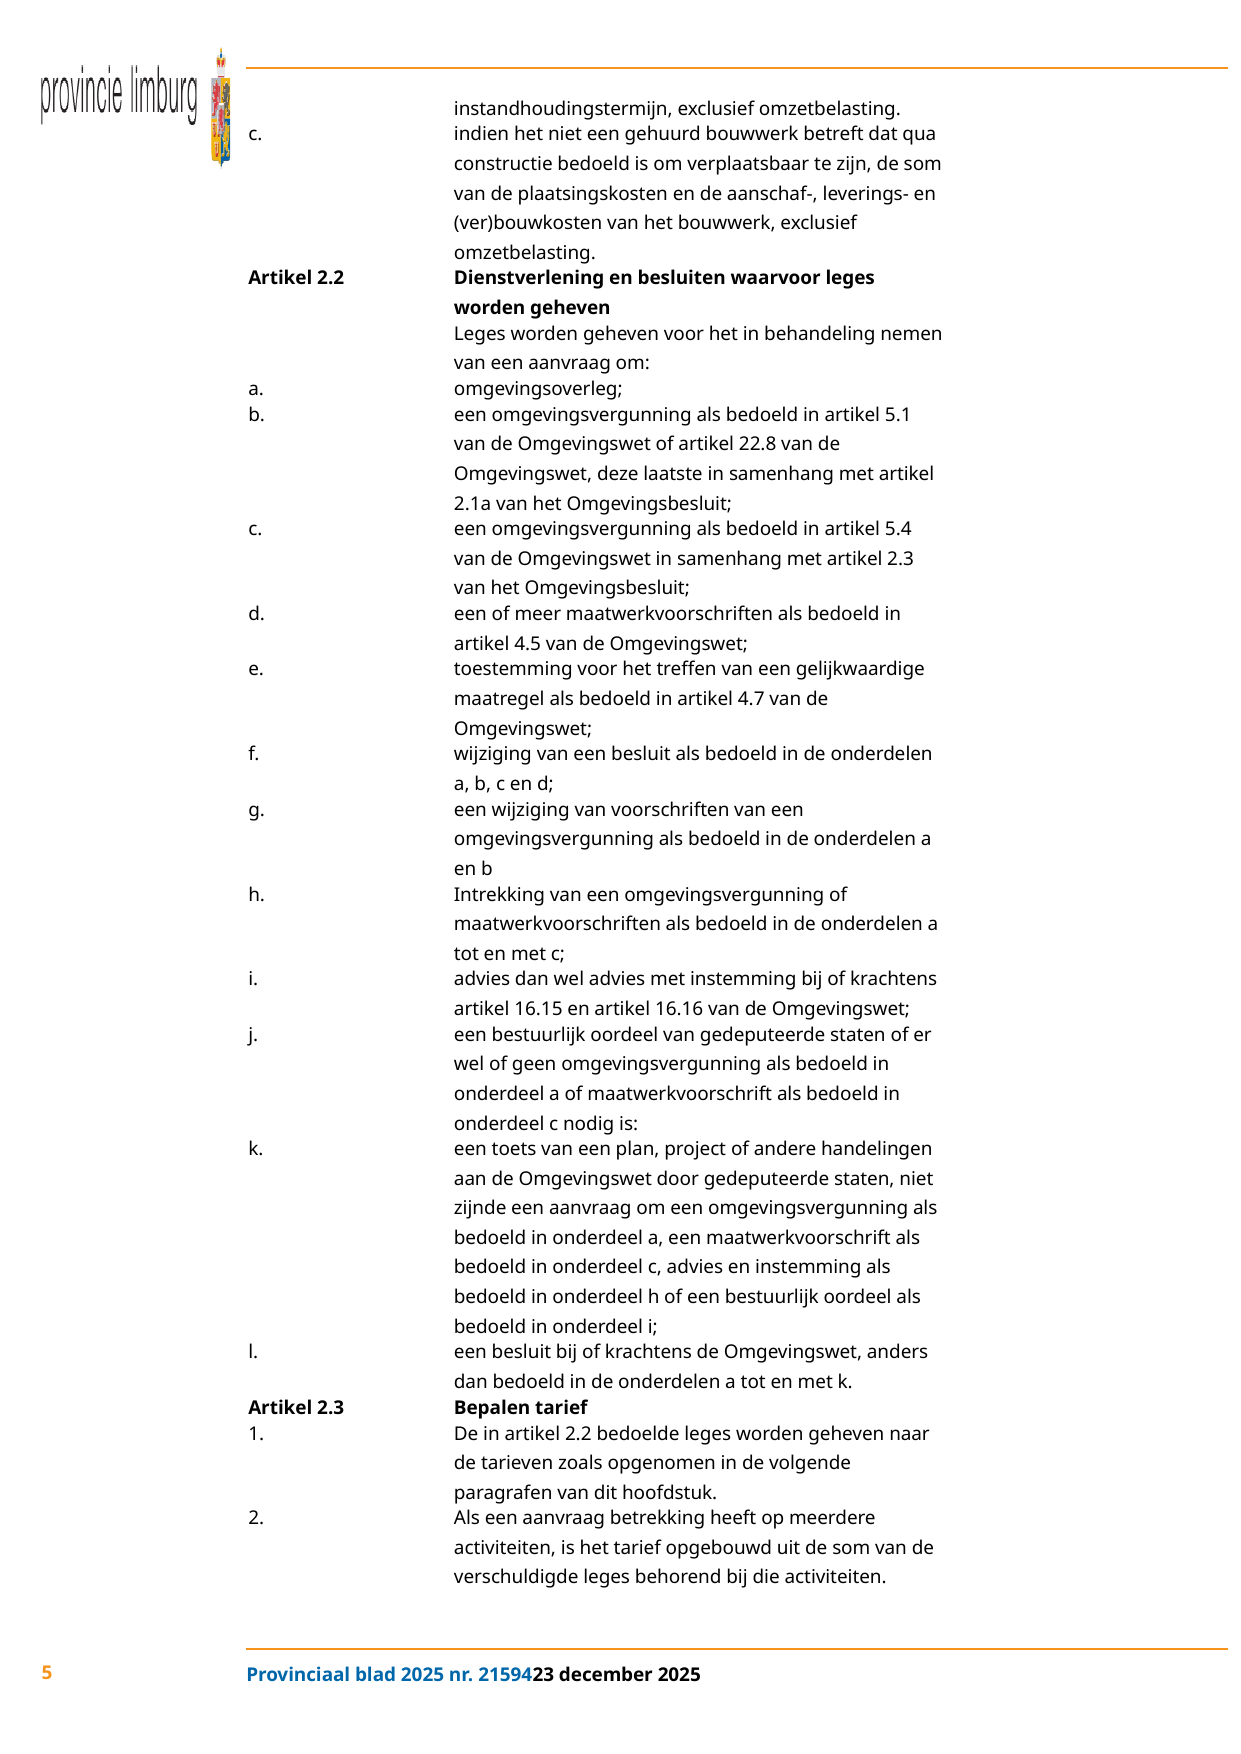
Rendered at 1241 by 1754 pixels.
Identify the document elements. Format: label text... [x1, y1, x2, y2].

table_cell f. [248, 741, 454, 796]
table_cell k. [248, 1135, 454, 1339]
table_cell [946, 1339, 1152, 1394]
table_cell 2. [248, 1505, 454, 1589]
table_cell toestemming voor het treffen van een gelijkwaardige maatregel als bedoeld in artikel 4.7 van de Omgevingswet; [454, 656, 946, 741]
table_cell [946, 741, 1152, 796]
table_cell een besluit bij of krachtens de Omgevingswet, anders dan bedoeld in de onderdelen a tot en met k. [454, 1339, 946, 1394]
table_cell [946, 1505, 1152, 1589]
table_cell [946, 320, 1152, 375]
table_cell c. [248, 121, 454, 264]
table_cell wijziging van een besluit als bedoeld in de onderdelen a, b, c en d; [454, 741, 946, 796]
table_cell De in artikel 2.2 bedoelde leges worden geheven naar de tarieven zoals opgenomen in de volgende paragrafen van dit hoofdstuk. [454, 1420, 946, 1504]
table_cell Dienstverlening en besluiten waarvoor leges worden geheven [454, 265, 946, 320]
table_cell a. [248, 375, 454, 401]
table_cell Als een aanvraag betrekking heeft op meerdere activiteiten, is het tarief opgebouwd uit de som van de verschuldigde leges behorend bij die activiteiten. [454, 1505, 946, 1589]
table_cell Leges worden geheven voor het in behandeling nemen van een aanvraag om: [454, 320, 946, 375]
table_cell [946, 600, 1152, 656]
table_cell [946, 796, 1152, 881]
table_cell [946, 1021, 1152, 1135]
table_cell advies dan wel advies met instemming bij of krachtens artikel 16.15 en artikel 16.16 van de Omgevingswet; [454, 966, 946, 1021]
table_cell Artikel 2.2 [248, 265, 454, 320]
table_cell [946, 966, 1152, 1021]
table_cell [946, 95, 1152, 121]
table_cell een of meer maatwerkvoorschriften als bedoeld in artikel 4.5 van de Omgevingswet; [454, 600, 946, 656]
table_cell [946, 1135, 1152, 1339]
table_cell instandhoudingstermijn, exclusief omzetbelasting. [454, 95, 946, 121]
table_cell [946, 515, 1152, 600]
table_cell i. [248, 966, 454, 1021]
table_cell een omgevingsvergunning als bedoeld in artikel 5.1 van de Omgevingswet of artikel 22.8 van de Omgevingswet, deze laatste in samenhang met artikel 2.1a van het Omgevingsbesluit; [454, 401, 946, 515]
table_cell een wijziging van voorschriften van een omgevingsvergunning als bedoeld in de onderdelen a en b [454, 796, 946, 881]
table_cell [946, 881, 1152, 966]
table_cell een omgevingsvergunning als bedoeld in artikel 5.4 van de Omgevingswet in samenhang met artikel 2.3 van het Omgevingsbesluit; [454, 515, 946, 600]
table_cell c. [248, 515, 454, 600]
table_cell [946, 121, 1152, 264]
picture [41, 47, 231, 172]
table_cell [248, 95, 454, 121]
table_cell een toets van een plan, project of andere handelingen aan de Omgevingswet door gedeputeerde staten, niet zijnde een aanvraag om een omgevingsvergunning als bedoeld in onderdeel a, een maatwerkvoorschrift als bedoeld in onderdeel c, advies en instemming als bedoeld in onderdeel h of een bestuurlijk oordeel als bedoeld in onderdeel i; [454, 1135, 946, 1339]
table_cell indien het niet een gehuurd bouwwerk betreft dat qua constructie bedoeld is om verplaatsbaar te zijn, de som van de plaatsingskosten en de aanschaf-, leverings- en (ver)bouwkosten van het bouwwerk, exclusief omzetbelasting. [454, 121, 946, 264]
table_cell [946, 1394, 1152, 1420]
table_cell [946, 1420, 1152, 1504]
table_cell [946, 265, 1152, 320]
table_cell [946, 656, 1152, 741]
table_cell [248, 320, 454, 375]
table_cell een bestuurlijk oordeel van gedeputeerde staten of er wel of geen omgevingsvergunning als bedoeld in onderdeel a of maatwerkvoorschrift als bedoeld in onderdeel c nodig is: [454, 1021, 946, 1135]
table_cell Bepalen tarief [454, 1394, 946, 1420]
table_cell b. [248, 401, 454, 515]
table_cell g. [248, 796, 454, 881]
table_cell l. [248, 1339, 454, 1394]
table_cell [946, 375, 1152, 401]
table_cell [946, 401, 1152, 515]
table_cell d. [248, 600, 454, 656]
table_cell Intrekking van een omgevingsvergunning of maatwerkvoorschriften als bedoeld in de onderdelen a tot en met c; [454, 881, 946, 966]
table_cell j. [248, 1021, 454, 1135]
table_cell Artikel 2.3 [248, 1394, 454, 1420]
table_cell 1. [248, 1420, 454, 1504]
table_cell omgevingsoverleg; [454, 375, 946, 401]
table_cell e. [248, 656, 454, 741]
table_cell h. [248, 881, 454, 966]
